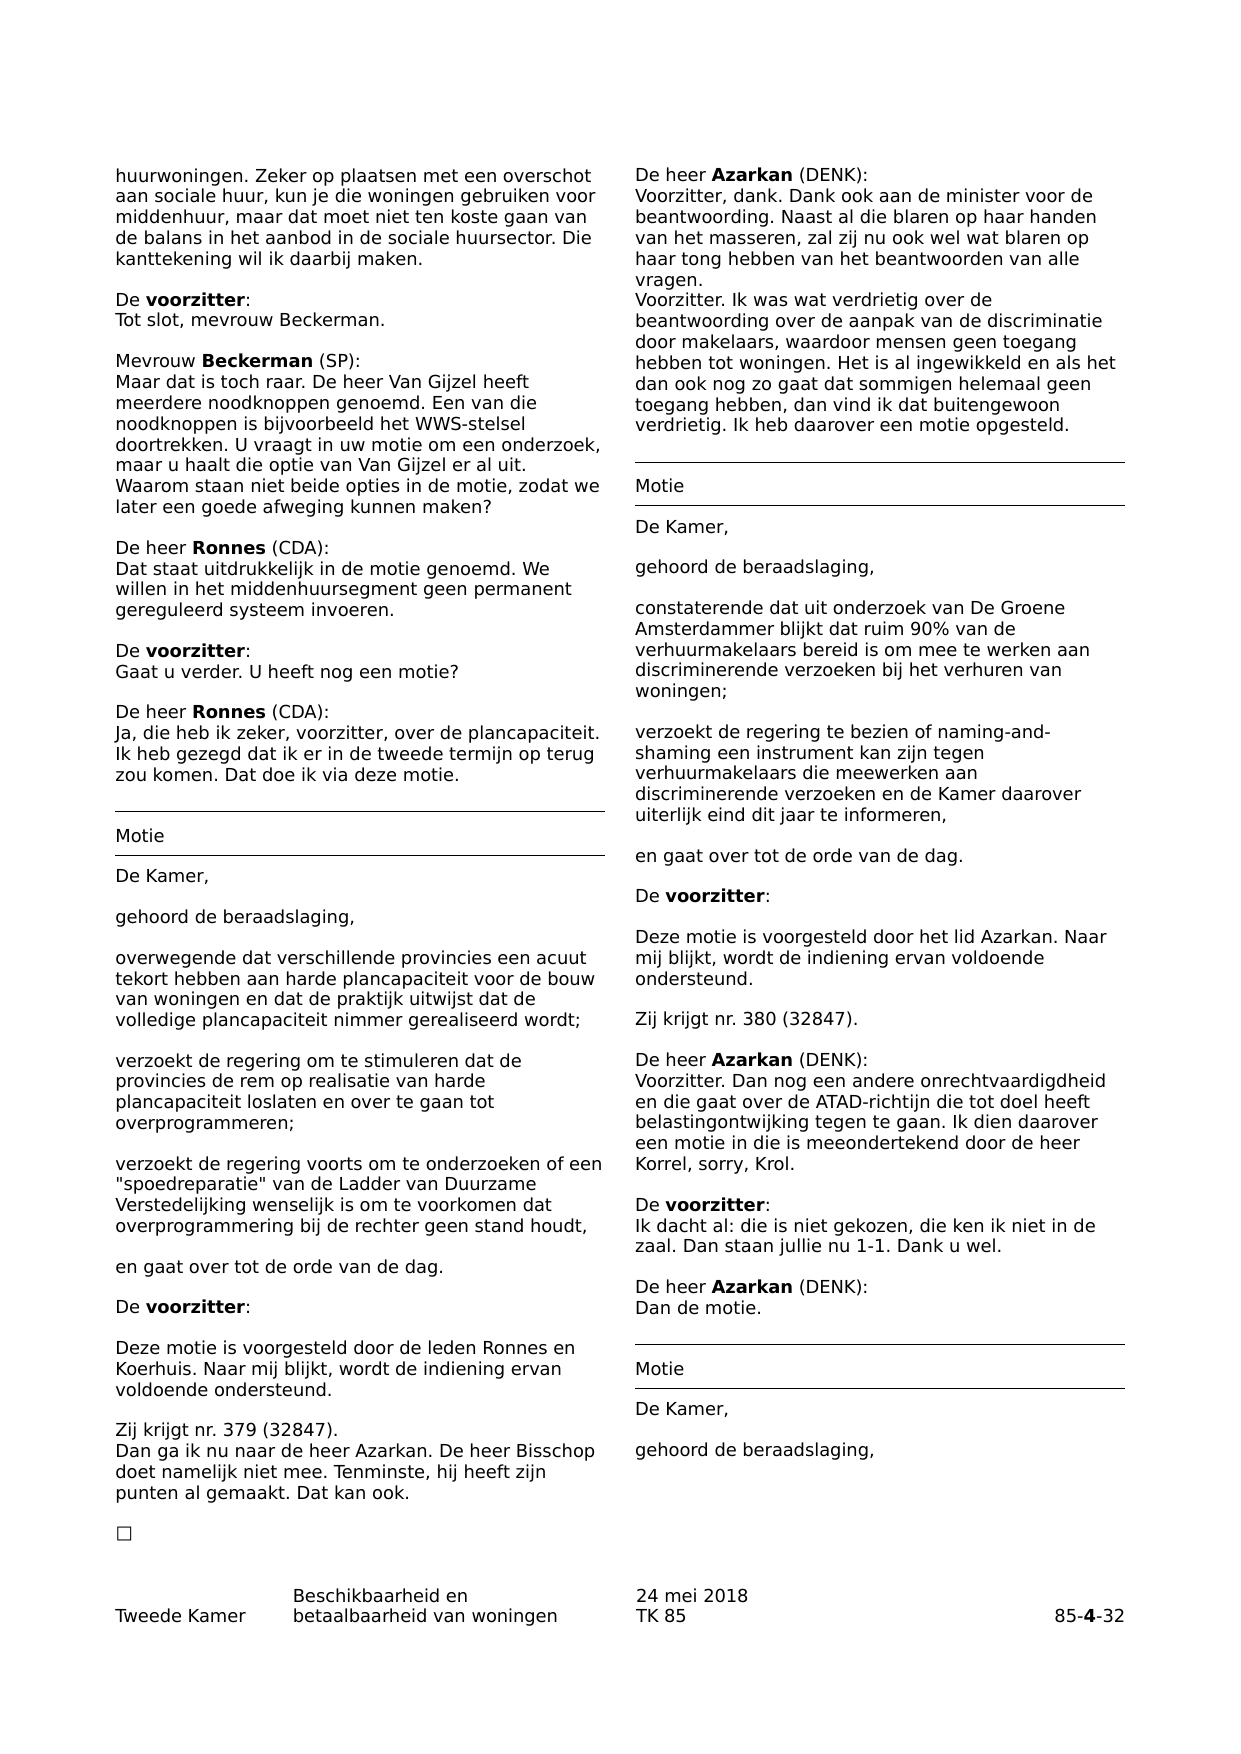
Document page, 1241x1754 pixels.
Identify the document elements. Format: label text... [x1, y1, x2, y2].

text gehoord de beraadslaging, [635, 557, 1125, 578]
text Deze motie is voorgesteld door de leden Ronnes en Koerhuis. Naar mij blijkt, wordt de indiening ervan voldoende ondersteund. [115, 1338, 605, 1400]
text Maar dat is toch raar. De heer Van Gijzel heeft meerdere noodknoppen genoemd. Een van die noodknoppen is bijvoorbeeld het WWS-stelsel doortrekken. U vraagt in uw motie om een onderzoek, maar u haalt die optie van Van Gijzel er al uit. Waarom staan niet beide opties in de motie, zodat we later een goede afweging kunnen maken? [115, 372, 605, 518]
text Motie [115, 826, 605, 846]
text De Kamer, [635, 1399, 1125, 1420]
text De heer Ronnes (CDA): [115, 702, 605, 723]
text huurwoningen. Zeker op plaatsen met een overschot aan sociale huur, kun je die woningen gebruiken voor middenhuur, maar dat moet niet ten koste gaan van de balans in het aanbod in de sociale huursector. Die kanttekening wil ik daarbij maken. [115, 165, 605, 269]
text De heer Azarkan (DENK): [635, 1050, 1125, 1071]
text De voorzitter: [635, 886, 1125, 907]
text De voorzitter: [115, 1297, 605, 1318]
text De voorzitter: [115, 289, 605, 310]
text Gaat u verder. U heeft nog een motie? [115, 662, 605, 682]
text Voorzitter, dank. Dank ook aan de minister voor de beantwoording. Naast al die blaren op haar handen van het masseren, zal zij nu ook wel wat blaren op haar tong hebben van het beantwoorden van alle vragen. [635, 186, 1125, 290]
text De Kamer, [115, 866, 605, 887]
text Voorzitter. Ik was wat verdrietig over de beantwoording over de aanpak van de discriminatie door makelaars, waardoor mensen geen toegang hebben tot woningen. Het is al ingewikkeld en als het dan ook nog zo gaat dat sommigen helemaal geen toegang hebben, dan vind ik dat buitengewoon verdrietig. Ik heb daarover een motie opgesteld. [635, 290, 1125, 436]
text Tot slot, mevrouw Beckerman. [115, 310, 605, 331]
text Zij krijgt nr. 379 (32847). [115, 1420, 605, 1441]
text verzoekt de regering voorts om te onderzoeken of een "spoedreparatie" van de Ladder van Duurzame Verstedelijking wenselijk is om te voorkomen dat overprogrammering bij de rechter geen stand houdt, [115, 1153, 605, 1236]
text overwegende dat verschillende provincies een acuut tekort hebben aan harde plancapaciteit voor de bouw van woningen en dat de praktijk uitwijst dat de volledige plancapaciteit nimmer gerealiseerd wordt; [115, 948, 605, 1031]
text Dat staat uitdrukkelijk in de motie genoemd. We willen in het middenhuursegment geen permanent gereguleerd systeem invoeren. [115, 558, 605, 621]
text Motie [635, 1358, 1125, 1379]
text De heer Ronnes (CDA): [115, 538, 605, 558]
text De voorzitter: [115, 641, 605, 662]
text De heer Azarkan (DENK): [635, 1277, 1125, 1298]
text verzoekt de regering om te stimuleren dat de provincies de rem op realisatie van harde plancapaciteit loslaten en over te gaan tot overprogrammeren; [115, 1051, 605, 1133]
text Zij krijgt nr. 380 (32847). [635, 1009, 1125, 1030]
text Dan ga ik nu naar de heer Azarkan. De heer Bisschop doet namelijk niet mee. Tenminste, hij heeft zijn punten al gemaakt. Dat kan ook. [115, 1441, 605, 1503]
text De heer Azarkan (DENK): [635, 165, 1125, 186]
text Ja, die heb ik zeker, voorzitter, over de plancapaciteit. Ik heb gezegd dat ik er in de tweede termijn op terug zou komen. Dat doe ik via deze motie. [115, 723, 605, 786]
text en gaat over tot de orde van de dag. [635, 845, 1125, 866]
text verzoekt de regering te bezien of naming-and-shaming een instrument kan zijn tegen verhuurmakelaars die meewerken aan discriminerende verzoeken en de Kamer daarover uiterlijk eind dit jaar te informeren, [635, 722, 1125, 825]
text en gaat over tot de orde van de dag. [115, 1256, 605, 1277]
text Dan de motie. [635, 1298, 1125, 1319]
text Ik dacht al: die is niet gekozen, die ken ik niet in de zaal. Dan staan jullie nu 1-1. Dank u wel. [635, 1215, 1125, 1257]
text constaterende dat uit onderzoek van De Groene Amsterdammer blijkt dat ruim 90% van de verhuurmakelaars bereid is om mee te werken aan discriminerende verzoeken bij het verhuren van woningen; [635, 598, 1125, 702]
text Voorzitter. Dan nog een andere onrechtvaardigdheid en die gaat over de ATAD-richtijn die tot doel heeft belastingontwijking tegen te gaan. Ik dien daarover een motie in die is meeondertekend door de heer Korrel, sorry, Krol. [635, 1071, 1125, 1175]
text Deze motie is voorgesteld door het lid Azarkan. Naar mij blijkt, wordt de indiening ervan voldoende ondersteund. [635, 927, 1125, 989]
text Mevrouw Beckerman (SP): [115, 351, 605, 372]
text Motie [635, 476, 1125, 497]
text ⬜ [115, 1523, 605, 1544]
text gehoord de beraadslaging, [115, 907, 605, 928]
text De voorzitter: [635, 1195, 1125, 1215]
text gehoord de beraadslaging, [635, 1440, 1125, 1461]
text De Kamer, [635, 517, 1125, 537]
